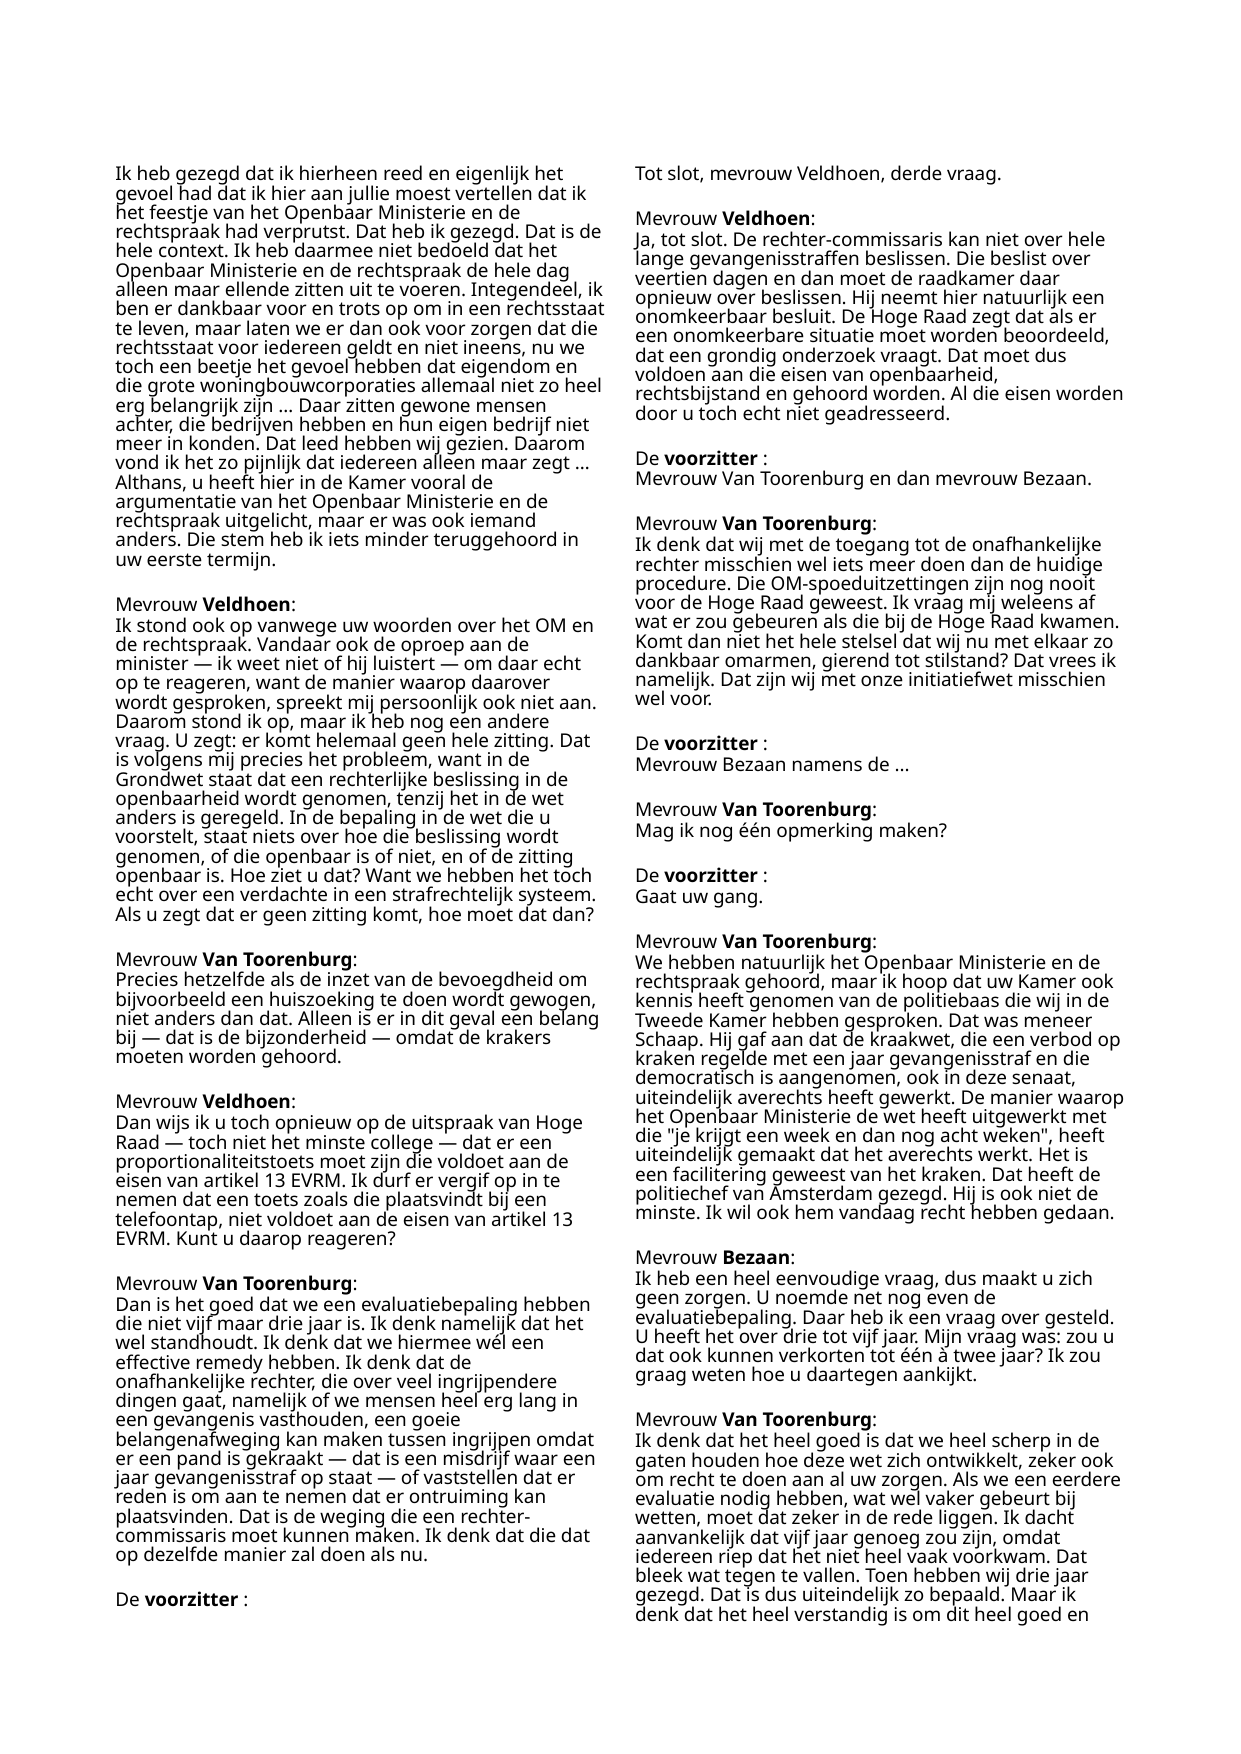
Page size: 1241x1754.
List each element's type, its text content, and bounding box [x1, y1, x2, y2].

text Mevrouw Veldhoen: [635, 205, 1125, 231]
text Dan is het goed dat we een evaluatiebepaling hebben die niet vijf maar drie jaar is. Ik denk namelijk dat het wel standhoudt. Ik denk dat we hiermee wél een effective remedy hebben. Ik denk dat de onafhankelijke rechter, die over veel ingrijpendere dingen gaat, namelijk of we mensen heel erg lang in een gevangenis vasthouden, een goeie belangenafweging kan maken tussen ingrijpen omdat er een pand is gekraakt — dat is een misdrijf waar een jaar gevangenisstraf op staat — of vaststellen dat er reden is om aan te nemen dat er ontruiming kan plaatsvinden. Dat is de weging die een rechter-commissaris moet kunnen maken. Ik denk dat die dat op dezelfde manier zal doen als nu. [115, 1296, 605, 1566]
text De voorzitter : [115, 1586, 605, 1612]
text Mevrouw Van Toorenburg en dan mevrouw Bezaan. [635, 470, 1125, 490]
text Tot slot, mevrouw Veldhoen, derde vraag. [635, 165, 1125, 184]
text Ik denk dat het heel goed is dat we heel scherp in de gaten houden hoe deze wet zich ontwikkelt, zeker ook om recht te doen aan al uw zorgen. Als we een eerdere evaluatie nodig hebben, wat wel vaker gebeurt bij wetten, moet dat zeker in de rede liggen. Ik dacht aanvankelijk dat vijf jaar genoeg zou zijn, omdat iedereen riep dat het niet heel vaak voorkwam. Dat bleek wat tegen te vallen. Toen hebben wij drie jaar gezegd. Dat is dus uiteindelijk zo bepaald. Maar ik denk dat het heel verstandig is om dit heel goed en [635, 1432, 1125, 1625]
text Mevrouw Bezaan namens de ... [635, 756, 1125, 776]
text Mevrouw Van Toorenburg: [115, 946, 605, 971]
text Mevrouw Van Toorenburg: [635, 511, 1125, 536]
text De voorzitter : [635, 731, 1125, 756]
text Precies hetzelfde als de inzet van de bevoegdheid om bijvoorbeeld een huiszoeking te doen wordt gewogen, niet anders dan dat. Alleen is er in dit geval een belang bij — dat is de bijzonderheid — omdat de krakers moeten worden gehoord. [115, 971, 605, 1068]
text Mevrouw Van Toorenburg: [635, 928, 1125, 954]
text Mevrouw Veldhoen: [115, 591, 605, 617]
text Ik heb gezegd dat ik hierheen reed en eigenlijk het gevoel had dat ik hier aan jullie moest vertellen dat ik het feestje van het Openbaar Ministerie en de rechtspraak had verprutst. Dat heb ik gezegd. Dat is de hele context. Ik heb daarmee niet bedoeld dat het Openbaar Ministerie en de rechtspraak de hele dag alleen maar ellende zitten uit te voeren. Integendeel, ik ben er dankbaar voor en trots op om in een rechtsstaat te leven, maar laten we er dan ook voor zorgen dat die rechtsstaat voor iedereen geldt en niet ineens, nu we toch een beetje het gevoel hebben dat eigendom en die grote woningbouwcorporaties allemaal niet zo heel erg belangrijk zijn … Daar zitten gewone mensen achter, die bedrijven hebben en hun eigen bedrijf niet meer in konden. Dat leed hebben wij gezien. Daarom vond ik het zo pijnlijk dat iedereen alleen maar zegt … Althans, u heeft hier in de Kamer vooral de argumentatie van het Openbaar Ministerie en de rechtspraak uitgelicht, maar er was ook iemand anders. Die stem heb ik iets minder teruggehoord in uw eerste termijn. [115, 165, 605, 570]
text We hebben natuurlijk het Openbaar Ministerie en de rechtspraak gehoord, maar ik hoop dat uw Kamer ook kennis heeft genomen van de politiebaas die wij in de Tweede Kamer hebben gesproken. Dat was meneer Schaap. Hij gaf aan dat de kraakwet, die een verbod op kraken regelde met een jaar gevangenisstraf en die democratisch is aangenomen, ook in deze senaat, uiteindelijk averechts heeft gewerkt. De manier waarop het Openbaar Ministerie de wet heeft uitgewerkt met die "je krijgt een week en dan nog acht weken", heeft uiteindelijk gemaakt dat het averechts werkt. Het is een facilitering geweest van het kraken. Dat heeft de politiechef van Amsterdam gezegd. Hij is ook niet de minste. Ik wil ook hem vandaag recht hebben gedaan. [635, 954, 1125, 1223]
text Mevrouw Bezaan: [635, 1244, 1125, 1270]
text Ja, tot slot. De rechter-commissaris kan niet over hele lange gevangenisstraffen beslissen. Die beslist over veertien dagen en dan moet de raadkamer daar opnieuw over beslissen. Hij neemt hier natuurlijk een onomkeerbaar besluit. De Hoge Raad zegt dat als er een onomkeerbare situatie moet worden beoordeeld, dat een grondig onderzoek vraagt. Dat moet dus voldoen aan die eisen van openbaarheid, rechtsbijstand en gehoord worden. Al die eisen worden door u toch echt niet geadresseerd. [635, 231, 1125, 424]
text Gaat uw gang. [635, 888, 1125, 907]
text Ik heb een heel eenvoudige vraag, dus maakt u zich geen zorgen. U noemde net nog even de evaluatiebepaling. Daar heb ik een vraag over gesteld. U heeft het over drie tot vijf jaar. Mijn vraag was: zou u dat ook kunnen verkorten tot één à twee jaar? Ik zou graag weten hoe u daartegen aankijkt. [635, 1270, 1125, 1386]
text Mevrouw Veldhoen: [115, 1089, 605, 1114]
text De voorzitter : [635, 862, 1125, 888]
text Mevrouw Van Toorenburg: [635, 1407, 1125, 1432]
text Mevrouw Van Toorenburg: [635, 796, 1125, 822]
text Mevrouw Van Toorenburg: [115, 1270, 605, 1296]
text Mag ik nog één opmerking maken? [635, 822, 1125, 841]
text De voorzitter : [635, 445, 1125, 470]
text Ik denk dat wij met de toegang tot de onafhankelijke rechter misschien wel iets meer doen dan de huidige procedure. Die OM-spoeduitzettingen zijn nog nooit voor de Hoge Raad geweest. Ik vraag mij weleens af wat er zou gebeuren als die bij de Hoge Raad kwamen. Komt dan niet het hele stelsel dat wij nu met elkaar zo dankbaar omarmen, gierend tot stilstand? Dat vrees ik namelijk. Dat zijn wij met onze initiatiefwet misschien wel voor. [635, 536, 1125, 710]
text Dan wijs ik u toch opnieuw op de uitspraak van Hoge Raad — toch niet het minste college — dat er een proportionaliteitstoets moet zijn die voldoet aan de eisen van artikel 13 EVRM. Ik durf er vergif op in te nemen dat een toets zoals die plaatsvindt bij een telefoontap, niet voldoet aan de eisen van artikel 13 EVRM. Kunt u daarop reageren? [115, 1114, 605, 1249]
text Ik stond ook op vanwege uw woorden over het OM en de rechtspraak. Vandaar ook de oproep aan de minister — ik weet niet of hij luistert — om daar echt op te reageren, want de manier waarop daarover wordt gesproken, spreekt mij persoonlijk ook niet aan. Daarom stond ik op, maar ik heb nog een andere vraag. U zegt: er komt helemaal geen hele zitting. Dat is volgens mij precies het probleem, want in de Grondwet staat dat een rechterlijke beslissing in de openbaarheid wordt genomen, tenzij het in de wet anders is geregeld. In de bepaling in de wet die u voorstelt, staat niets over hoe die beslissing wordt genomen, of die openbaar is of niet, en of de zitting openbaar is. Hoe ziet u dat? Want we hebben het toch echt over een verdachte in een strafrechtelijk systeem. Als u zegt dat er geen zitting komt, hoe moet dat dan? [115, 617, 605, 925]
